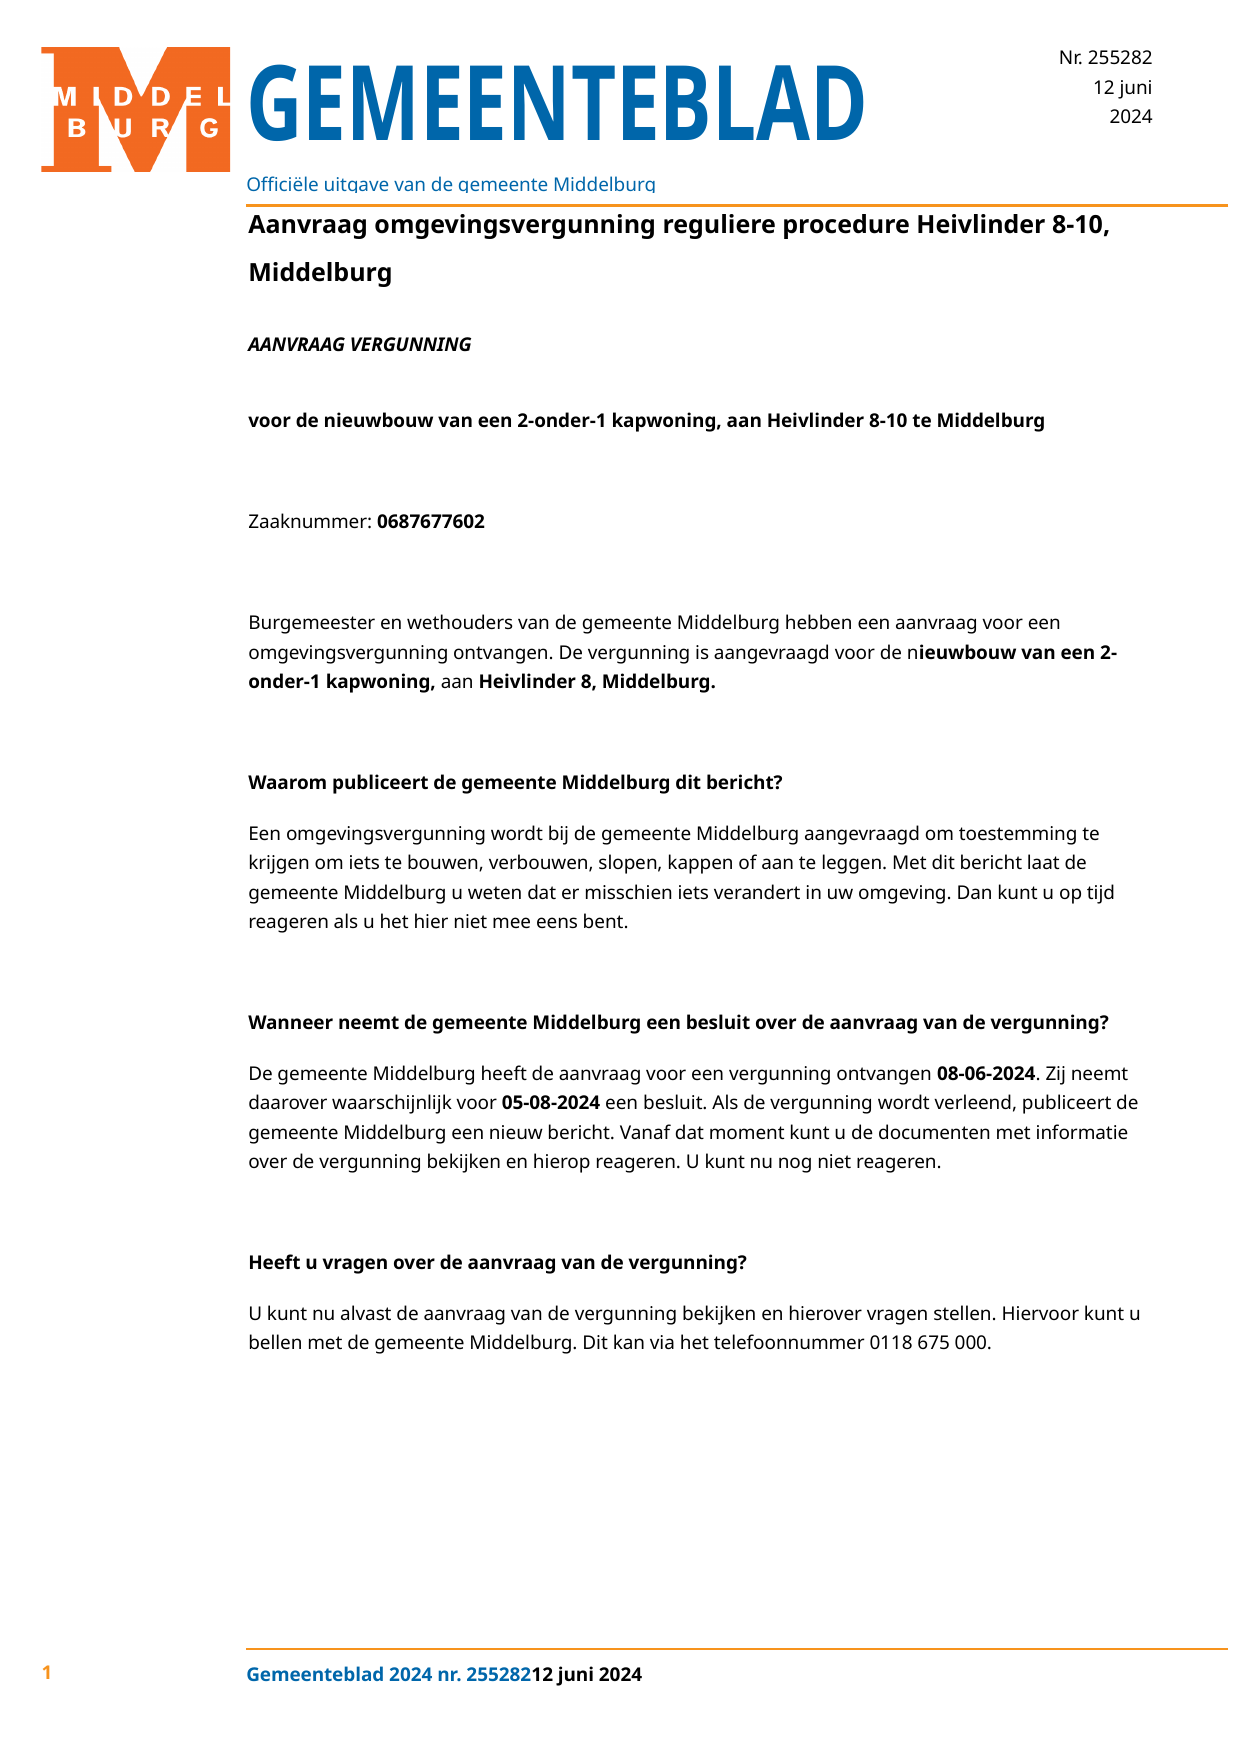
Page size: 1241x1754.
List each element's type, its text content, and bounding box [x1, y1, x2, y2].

text Heeft u vragen over de aanvraag van de vergunning? [248, 1249, 1152, 1275]
picture [41, 47, 231, 172]
text Waarom publiceert de gemeente Middelburg dit bericht? [248, 769, 1152, 795]
text Aanvraag omgevingsvergunning reguliere procedure Heivlinder 8-10, Middelburg [248, 207, 1152, 288]
text Een omgevingsvergunning wordt bij de gemeente Middelburg aangevraagd om toestemming te krijgen om iets te bouwen, verbouwen, slopen, kappen of aan te leggen. Met dit bericht laat de gemeente Middelburg u weten dat er misschien iets verandert in uw omgeving. Dan kunt u op tijd reageren als u het hier niet mee eens bent. [248, 820, 1152, 934]
text Burgemeester en wethouders van de gemeente Middelburg hebben een aanvraag voor een omgevingsvergunning ontvangen. De vergunning is aangevraagd voor de nieuwbouw van een 2-onder-1 kapwoning, aan Heivlinder 8, Middelburg. [248, 609, 1152, 694]
text Zaaknummer: 0687677602 [248, 508, 1152, 534]
text De gemeente Middelburg heeft de aanvraag voor een vergunning ontvangen 08-06-2024. Zij neemt daarover waarschijnlijk voor 05-08-2024 een besluit. Als de vergunning wordt verleend, publiceert de gemeente Middelburg een nieuw bericht. Vanaf dat moment kunt u de documenten met informatie over de vergunning bekijken en hierop reageren. U kunt nu nog niet reageren. [248, 1060, 1152, 1174]
text AANVRAAG VERGUNNING [248, 331, 1152, 357]
text U kunt nu alvast de aanvraag van de vergunning bekijken en hierover vragen stellen. Hiervoor kunt u bellen met de gemeente Middelburg. Dit kan via het telefoonnummer 0118 675 000. [248, 1300, 1152, 1355]
text Wanneer neemt de gemeente Middelburg een besluit over de aanvraag van de vergunning? [248, 1009, 1152, 1035]
text voor de nieuwbouw van een 2-onder-1 kapwoning, aan Heivlinder 8-10 te Middelburg [248, 408, 1152, 433]
